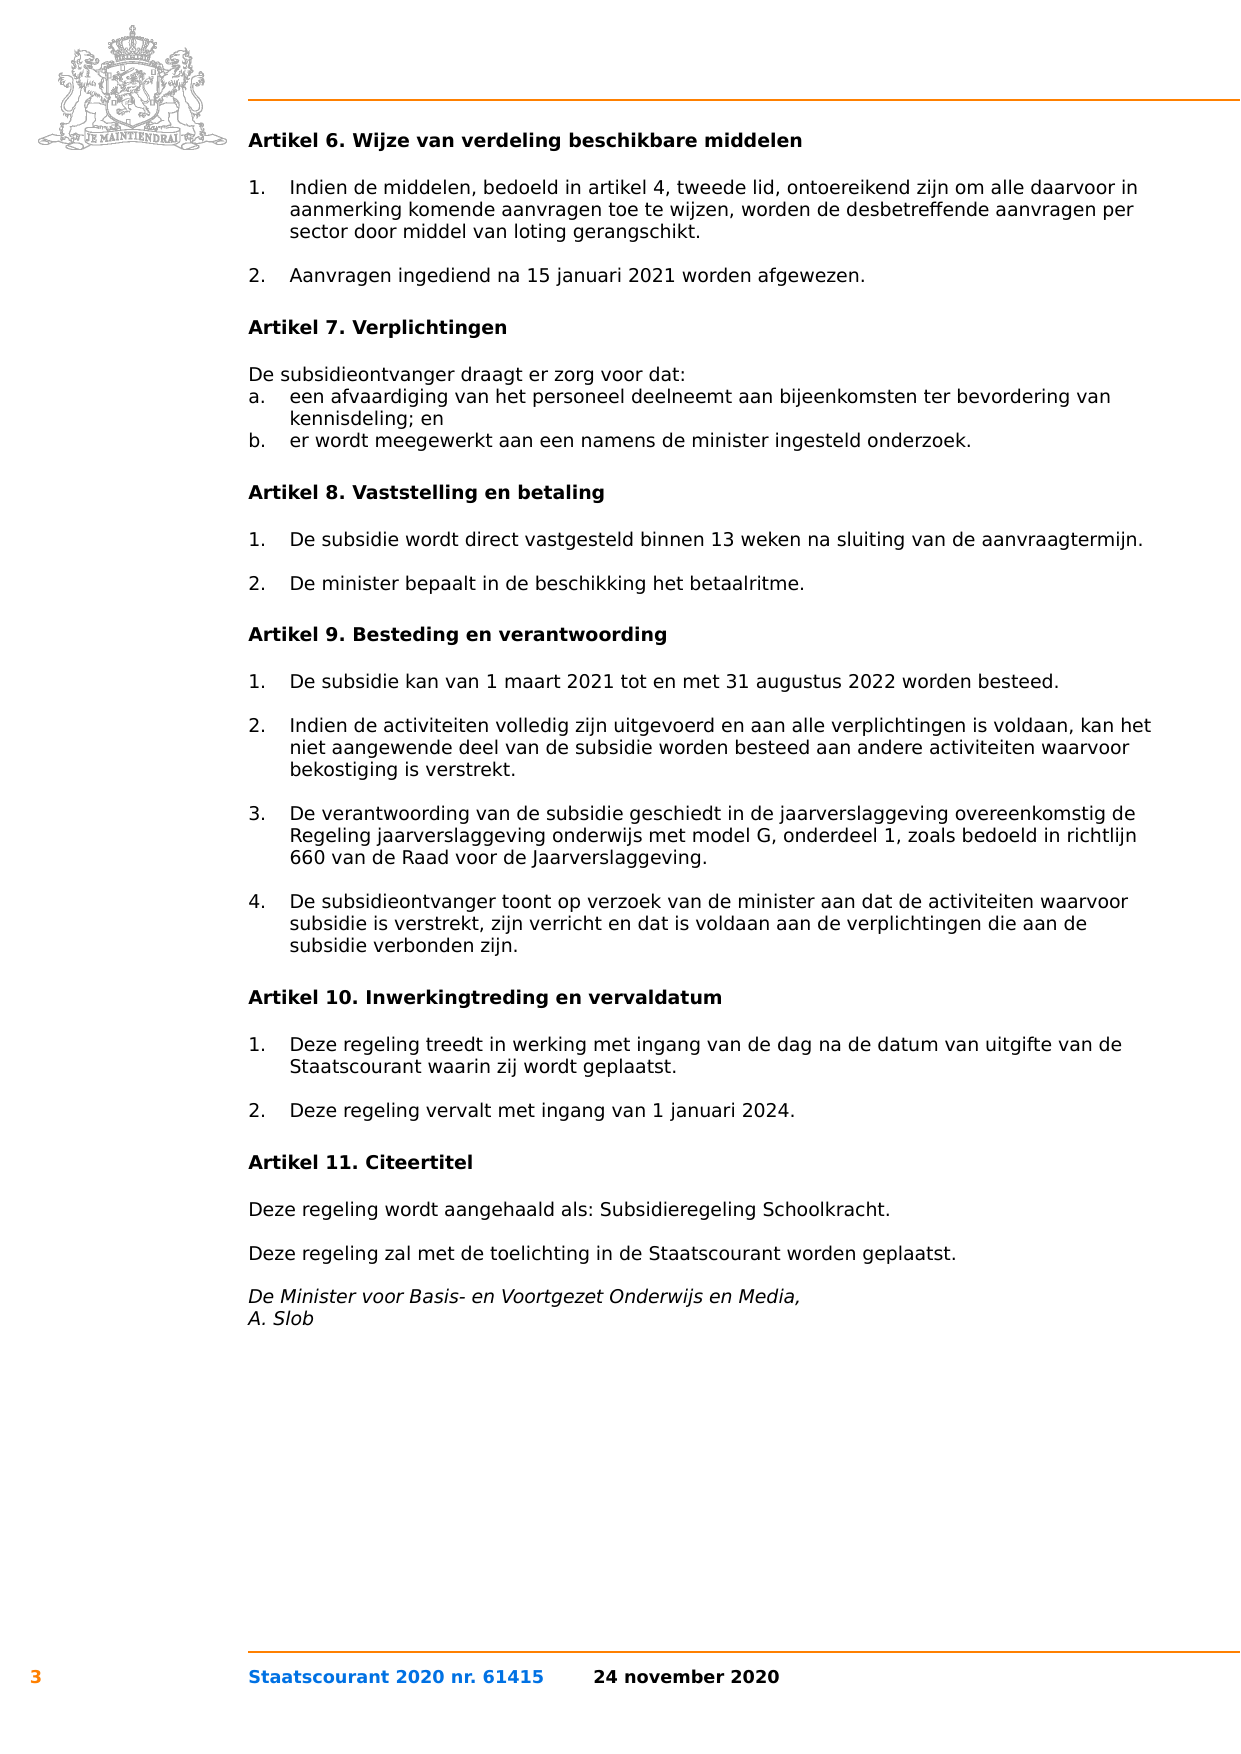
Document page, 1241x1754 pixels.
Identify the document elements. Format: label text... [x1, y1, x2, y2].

subtitle Artikel 11. Citeertitel [248, 1152, 1163, 1173]
subtitle Artikel 6. Wijze van verdeling beschikbare middelen [248, 130, 1163, 152]
text 1. De subsidie wordt direct vastgesteld binnen 13 weken na sluiting van de aanvraagtermijn. [248, 528, 1163, 551]
text 4. De subsidieontvanger toont op verzoek van de minister aan dat de activiteiten waarvoor subsidie is verstrekt, zijn verricht en dat is voldaan aan de verplichtingen die aan de subsidie verbonden zijn. [248, 891, 1163, 957]
text b. er wordt meegewerkt aan een namens de minister ingesteld onderzoek. [248, 429, 1163, 452]
text a. een afvaardiging van het personeel deelneemt aan bijeenkomsten ter bevordering van kennisdeling; en [248, 386, 1163, 429]
picture [38, 25, 227, 150]
subtitle Artikel 9. Besteding en verantwoording [248, 624, 1163, 646]
subtitle Artikel 7. Verplichtingen [248, 317, 1163, 339]
text Deze regeling wordt aangehaald als: Subsidieregeling Schoolkracht. [248, 1198, 1163, 1221]
text 2. Aanvragen ingediend na 15 januari 2021 worden afgewezen. [248, 265, 1163, 287]
text 1. De subsidie kan van 1 maart 2021 tot en met 31 augustus 2022 worden besteed. [248, 671, 1163, 693]
text 2. De minister bepaalt in de beschikking het betaalritme. [248, 572, 1163, 594]
text 3. De verantwoording van de subsidie geschiedt in de jaarverslaggeving overeenkomstig de Regeling jaarverslaggeving onderwijs met model G, onderdeel 1, zoals bedoeld in richtlijn 660 van de Raad voor de Jaarverslaggeving. [248, 803, 1163, 869]
text De subsidieontvanger draagt er zorg voor dat: [248, 364, 1163, 386]
subtitle Artikel 10. Inwerkingtreding en vervaldatum [248, 987, 1163, 1009]
subtitle Artikel 8. Vaststelling en betaling [248, 482, 1163, 503]
text 1. Deze regeling treedt in werking met ingang van de dag na de datum van uitgifte van de Staatscourant waarin zij wordt geplaatst. [248, 1034, 1163, 1078]
text 2. Deze regeling vervalt met ingang van 1 januari 2024. [248, 1099, 1163, 1122]
text De Minister voor Basis- en Voortgezet Onderwijs en Media, A. Slob [248, 1286, 1163, 1330]
text Deze regeling zal met de toelichting in de Staatscourant worden geplaatst. [248, 1242, 1163, 1264]
text 2. Indien de activiteiten volledig zijn uitgevoerd en aan alle verplichtingen is voldaan, kan het niet aangewende deel van de subsidie worden besteed aan andere activiteiten waarvoor bekostiging is verstrekt. [248, 715, 1163, 781]
text 1. Indien de middelen, bedoeld in artikel 4, tweede lid, ontoereikend zijn om alle daarvoor in aanmerking komende aanvragen toe te wijzen, worden de desbetreffende aanvragen per sector door middel van loting gerangschikt. [248, 177, 1163, 243]
